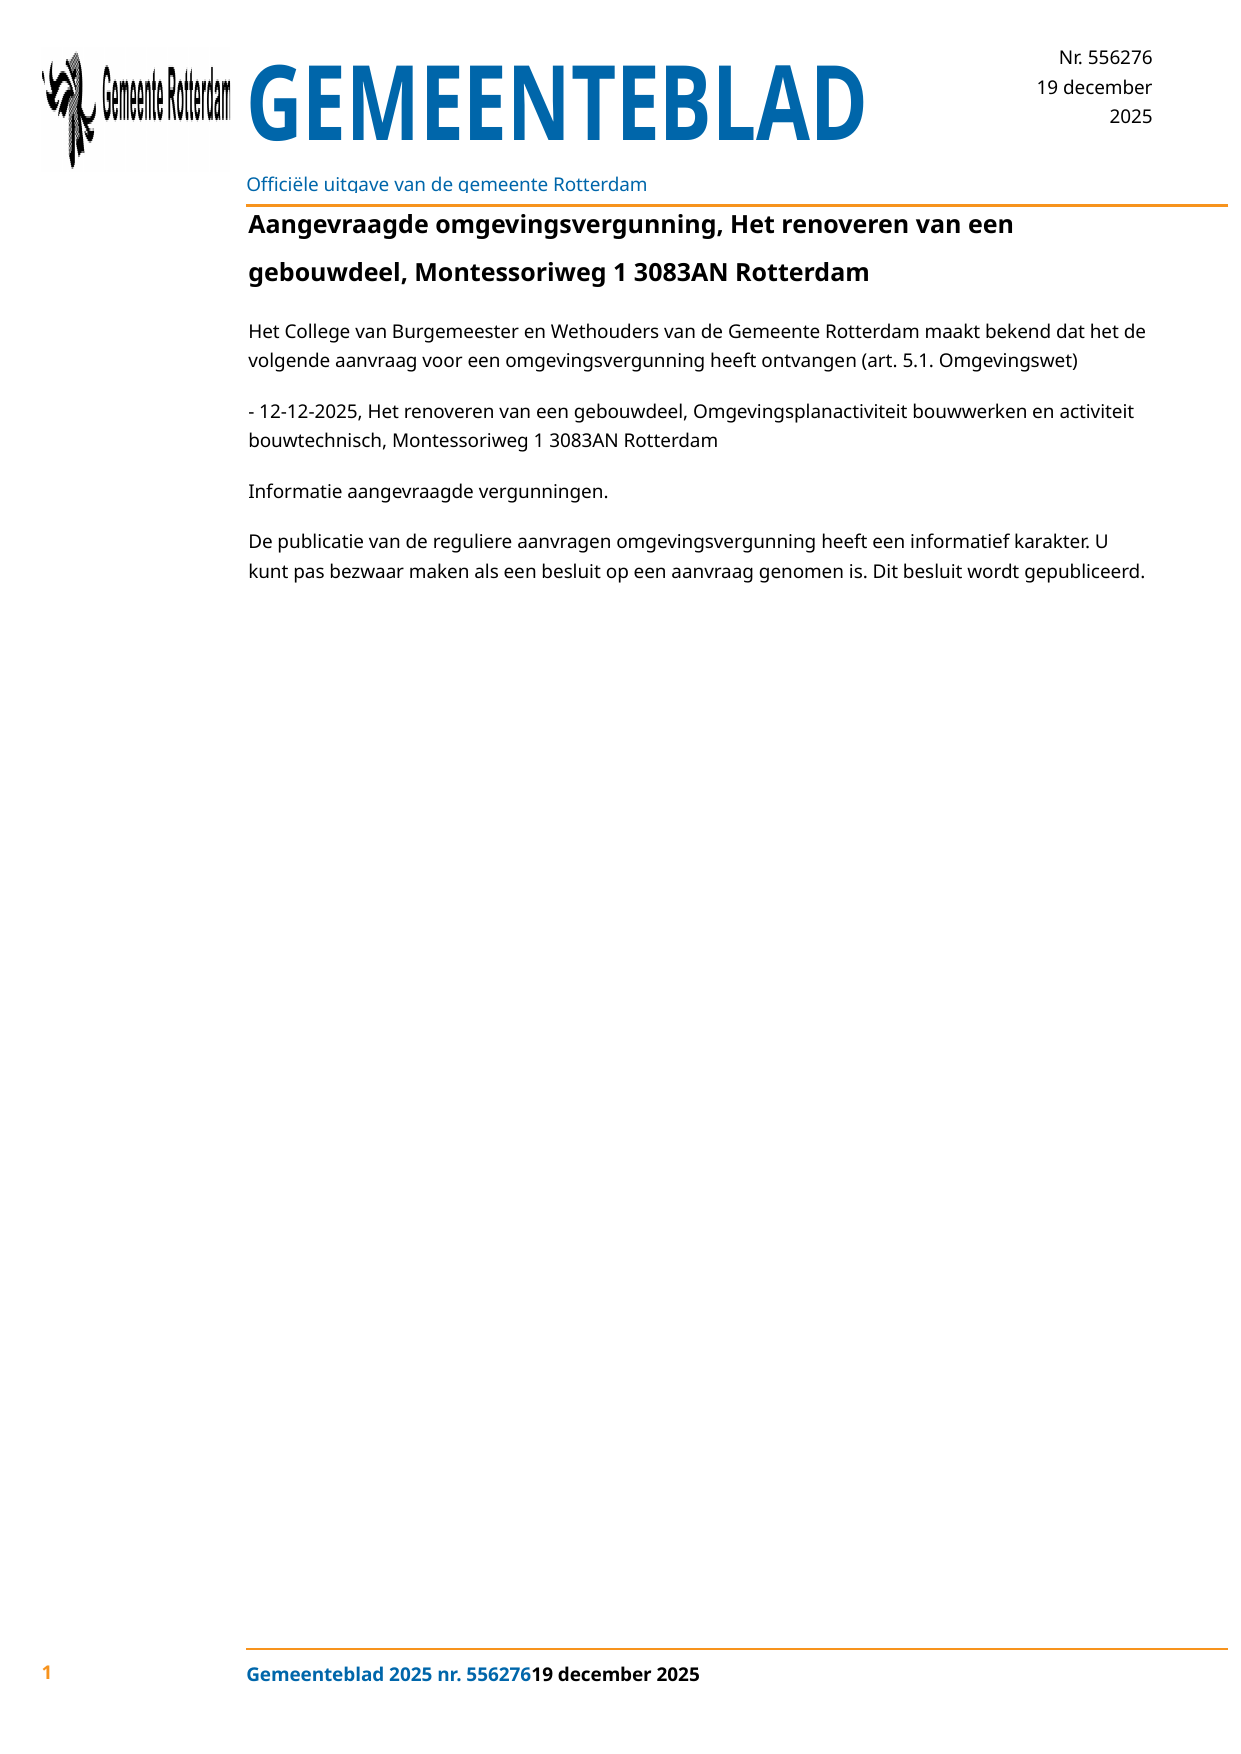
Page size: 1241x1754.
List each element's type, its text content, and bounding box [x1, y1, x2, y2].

text Aangevraagde omgevingsvergunning, Het renoveren van een gebouwdeel, Montessoriweg 1 3083AN Rotterdam [248, 207, 1152, 288]
text Informatie aangevraagde vergunningen. [248, 478, 1152, 504]
text Het College van Burgemeester en Wethouders van de Gemeente Rotterdam maakt bekend dat het de volgende aanvraag voor een omgevingsvergunning heeft ontvangen (art. 5.1. Omgevingswet) [248, 318, 1152, 373]
picture [41, 47, 231, 172]
text - 12-12-2025, Het renoveren van een gebouwdeel, Omgevingsplanactiviteit bouwwerken en activiteit bouwtechnisch, Montessoriweg 1 3083AN Rotterdam [248, 398, 1152, 453]
text De publicatie van de reguliere aanvragen omgevingsvergunning heeft een informatief karakter. U kunt pas bezwaar maken als een besluit op een aanvraag genomen is. Dit besluit wordt gepubliceerd. [248, 528, 1152, 584]
